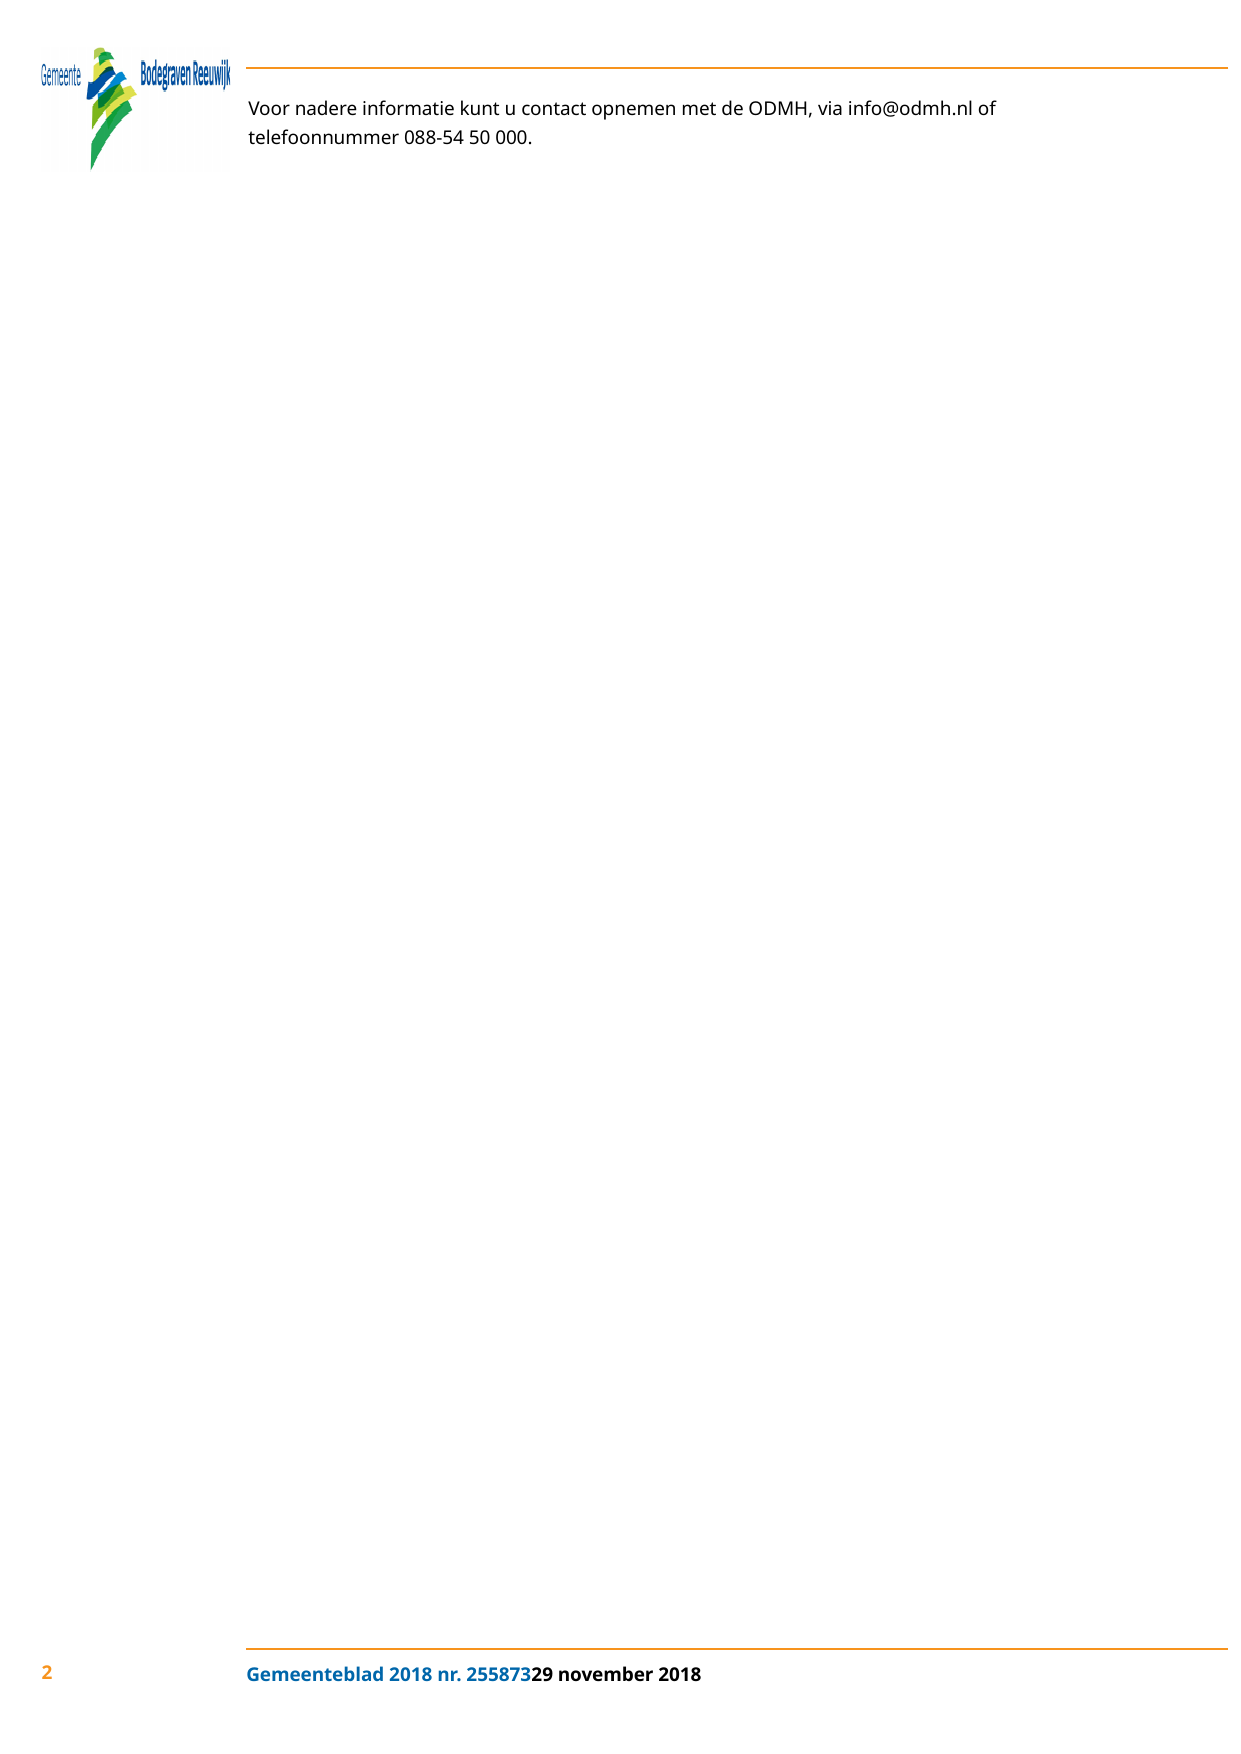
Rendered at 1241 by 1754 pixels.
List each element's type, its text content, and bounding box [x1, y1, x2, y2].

text Voor nadere informatie kunt u contact opnemen met de ODMH, via info@odmh.nl of telefoonnummer 088-54 50 000. [248, 95, 1152, 150]
picture [41, 47, 231, 172]
